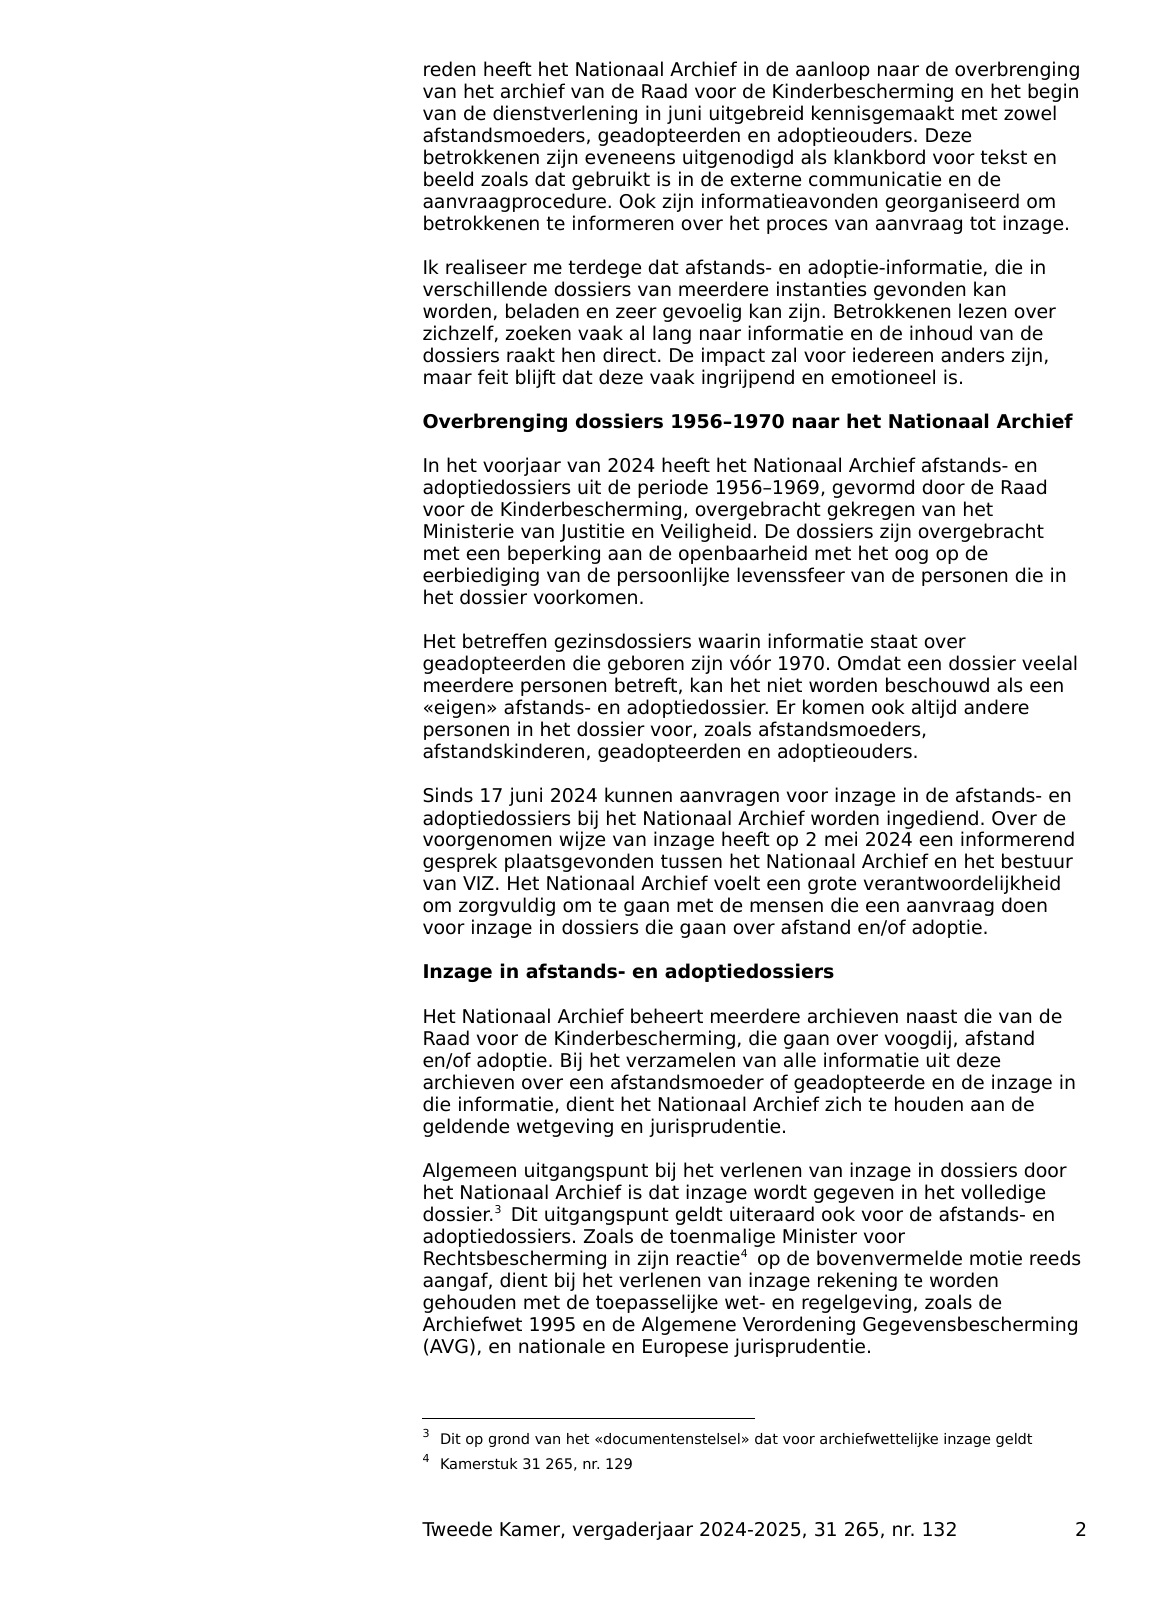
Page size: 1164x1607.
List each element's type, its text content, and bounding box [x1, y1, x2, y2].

text Dit op grond van het «documentenstelsel» dat voor archiefwettelijke inzage geldt [422, 1427, 1087, 1449]
text Algemeen uitgangspunt bij het verlenen van inzage in dossiers door het Nationaal Archief is dat inzage wordt gegeven in het volledige dossier. Dit uitgangspunt geldt uiteraard ook voor de afstands- en adoptiedossiers. Zoals de toenmalige Minister voor Rechtsbescherming in zijn reactie op de bovenvermelde motie reeds aangaf, dient bij het verlenen van inzage rekening te worden gehouden met de toepasselijke wet- en regelgeving, zoals de Archiefwet 1995 en de Algemene Verordening Gegevensbescherming (AVG), en nationale en Europese jurisprudentie. [422, 1160, 1087, 1357]
text Het Nationaal Archief beheert meerdere archieven naast die van de Raad voor de Kinderbescherming, die gaan over voogdij, afstand en/of adoptie. Bij het verzamelen van alle informatie uit deze archieven over een afstandsmoeder of geadopteerde en de inzage in die informatie, dient het Nationaal Archief zich te houden aan de geldende wetgeving en jurisprudentie. [422, 1006, 1087, 1137]
subtitle Overbrenging dossiers 1956–1970 naar het Nationaal Archief [422, 411, 1087, 433]
text Sinds 17 juni 2024 kunnen aanvragen voor inzage in de afstands- en adoptiedossiers bij het Nationaal Archief worden ingediend. Over de voorgenomen wijze van inzage heeft op 2 mei 2024 een informerend gesprek plaatsgevonden tussen het Nationaal Archief en het bestuur van VIZ. Het Nationaal Archief voelt een grote verantwoordelijkheid om zorgvuldig om te gaan met de mensen die een aanvraag doen voor inzage in dossiers die gaan over afstand en/of adoptie. [422, 785, 1087, 939]
text In het voorjaar van 2024 heeft het Nationaal Archief afstands- en adoptiedossiers uit de periode 1956–1969, gevormd door de Raad voor de Kinderbescherming, overgebracht gekregen van het Ministerie van Justitie en Veiligheid. De dossiers zijn overgebracht met een beperking aan de openbaarheid met het oog op de eerbiediging van de persoonlijke levenssfeer van de personen die in het dossier voorkomen. [422, 455, 1087, 609]
subtitle Inzage in afstands- en adoptiedossiers [422, 961, 1087, 983]
text Het betreffen gezinsdossiers waarin informatie staat over geadopteerden die geboren zijn vóór 1970. Omdat een dossier veelal meerdere personen betreft, kan het niet worden beschouwd als een «eigen» afstands- en adoptiedossier. Er komen ook altijd andere personen in het dossier voor, zoals afstandsmoeders, afstandskinderen, geadopteerden en adoptieouders. [422, 631, 1087, 763]
text reden heeft het Nationaal Archief in de aanloop naar de overbrenging van het archief van de Raad voor de Kinderbescherming en het begin van de dienstverlening in juni uitgebreid kennisgemaakt met zowel afstandsmoeders, geadopteerden en adoptieouders. Deze betrokkenen zijn eveneens uitgenodigd als klankbord voor tekst en beeld zoals dat gebruikt is in de externe communicatie en de aanvraagprocedure. Ook zijn informatieavonden georganiseerd om betrokkenen te informeren over het proces van aanvraag tot inzage. [422, 59, 1087, 235]
text Kamerstuk 31 265, nr. 129 [422, 1452, 1087, 1474]
text Ik realiseer me terdege dat afstands- en adoptie-informatie, die in verschillende dossiers van meerdere instanties gevonden kan worden, beladen en zeer gevoelig kan zijn. Betrokkenen lezen over zichzelf, zoeken vaak al lang naar informatie en de inhoud van de dossiers raakt hen direct. De impact zal voor iedereen anders zijn, maar feit blijft dat deze vaak ingrijpend en emotioneel is. [422, 257, 1087, 389]
